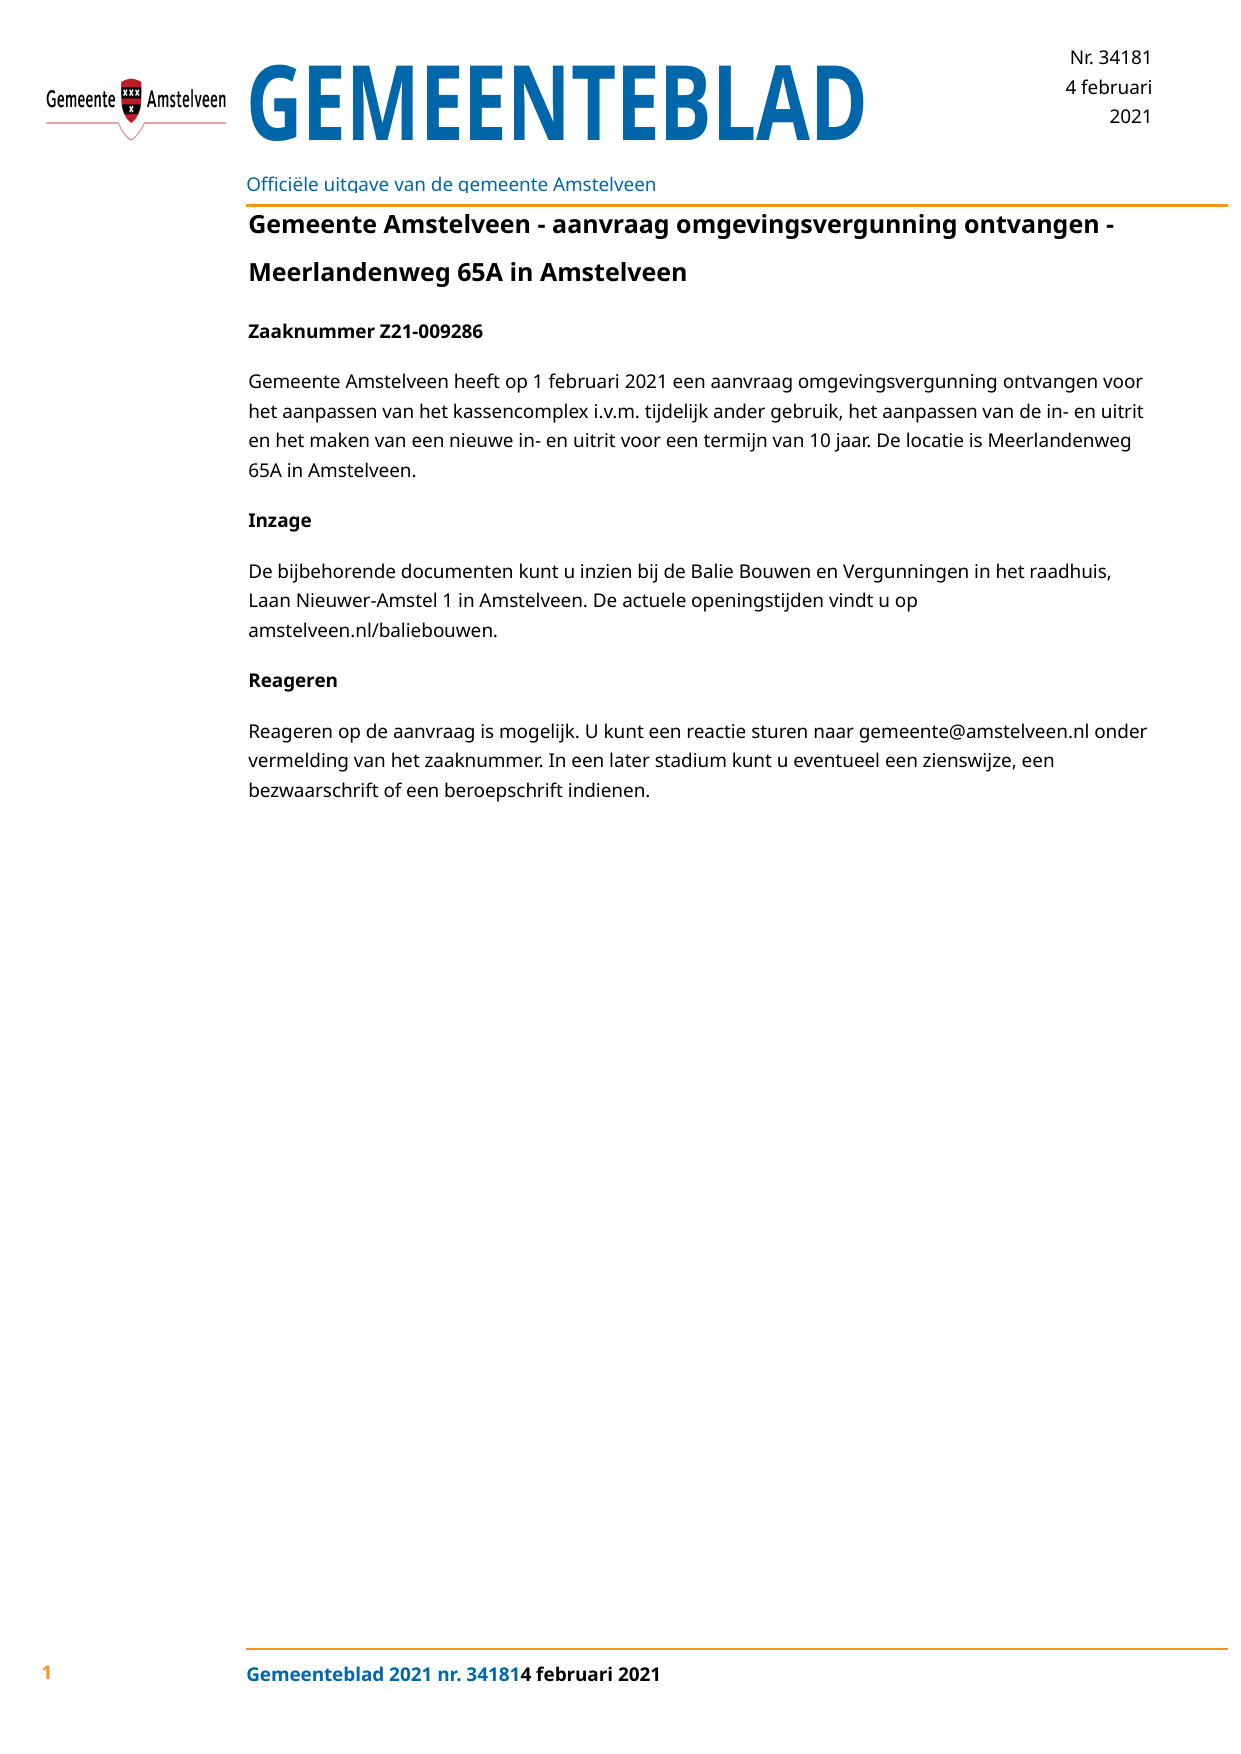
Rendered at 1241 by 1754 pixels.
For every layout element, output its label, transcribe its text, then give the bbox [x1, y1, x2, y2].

text Gemeente Amstelveen heeft op 1 februari 2021 een aanvraag omgevingsvergunning ontvangen voor het aanpassen van het kassencomplex i.v.m. tijdelijk ander gebruik, het aanpassen van de in- en uitrit en het maken van een nieuwe in- en uitrit voor een termijn van 10 jaar. De locatie is Meerlandenweg 65A in Amstelveen. [248, 368, 1152, 483]
text Reageren op de aanvraag is mogelijk. U kunt een reactie sturen naar gemeente@amstelveen.nl onder vermelding van het zaaknummer. In een later stadium kunt u eventueel een zienswijze, een bezwaarschrift of een beroepschrift indienen. [248, 718, 1152, 803]
text Reageren [248, 667, 1152, 693]
picture [41, 47, 231, 172]
text Gemeente Amstelveen - aanvraag omgevingsvergunning ontvangen - Meerlandenweg 65A in Amstelveen [248, 207, 1152, 288]
text Inzage [248, 507, 1152, 533]
text Zaaknummer Z21-009286 [248, 318, 1152, 344]
text De bijbehorende documenten kunt u inzien bij de Balie Bouwen en Vergunningen in het raadhuis, Laan Nieuwer-Amstel 1 in Amstelveen. De actuele openingstijden vindt u op amstelveen.nl/baliebouwen. [248, 558, 1152, 643]
